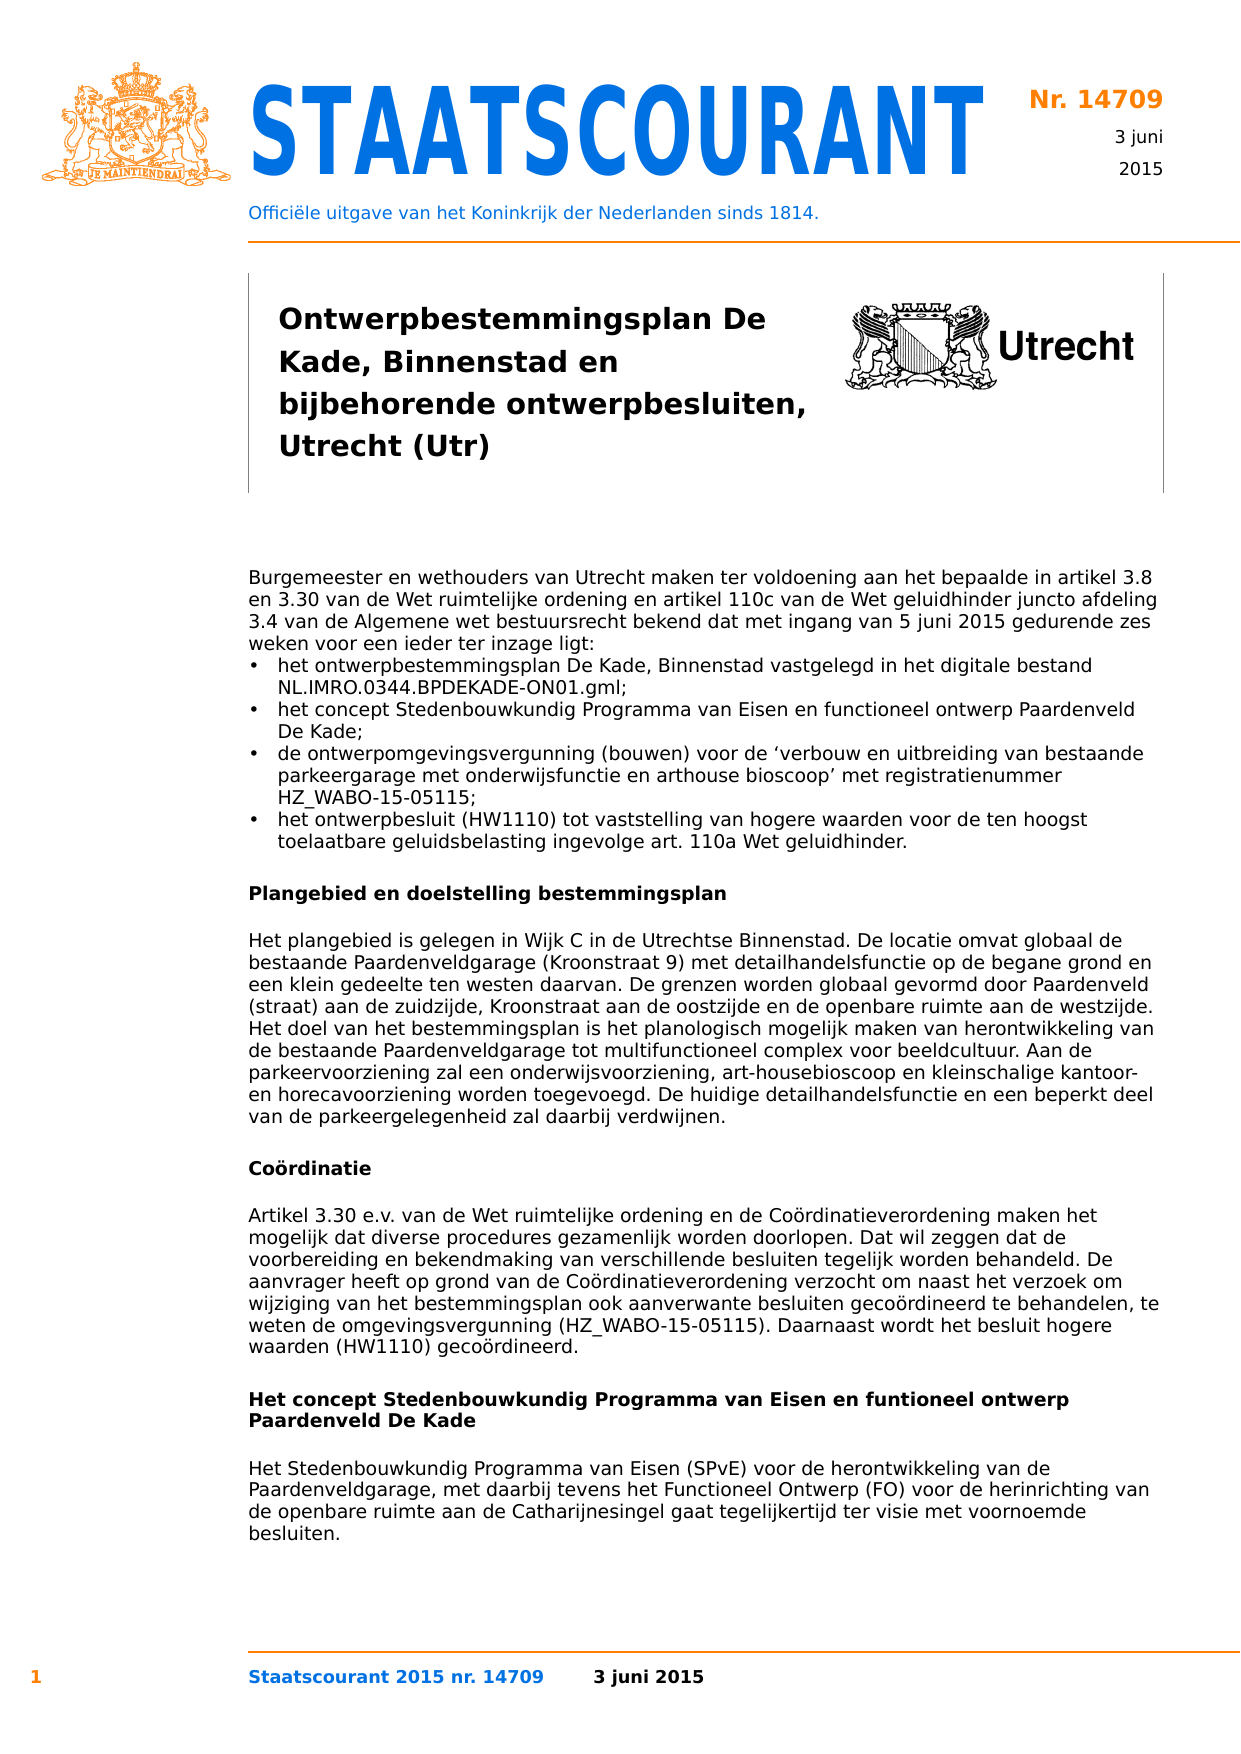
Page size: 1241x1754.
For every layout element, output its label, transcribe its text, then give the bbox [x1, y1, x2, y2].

text Burgemeester en wethouders van Utrecht maken ter voldoening aan het bepaalde in artikel 3.8 en 3.30 van de Wet ruimtelijke ordening en artikel 110c van de Wet geluidhinder juncto afdeling 3.4 van de Algemene wet bestuursrecht bekend dat met ingang van 5 juni 2015 gedurende zes weken voor een ieder ter inzage ligt: [248, 567, 1163, 655]
text • het concept Stedenbouwkundig Programma van Eisen en functioneel ontwerp Paardenveld De Kade; [248, 699, 1163, 743]
table_cell 2015 [998, 153, 1240, 203]
table_header [25, 62, 248, 241]
table_cell 3 juni [998, 121, 1240, 153]
text Het plangebied is gelegen in Wijk C in de Utrechtse Binnenstad. De locatie omvat globaal de bestaande Paardenveldgarage (Kroonstraat 9) met detailhandelsfunctie op de begane grond en een klein gedeelte ten westen daarvan. De grenzen worden globaal gevormd door Paardenveld (straat) aan de zuidzijde, Kroonstraat aan de oostzijde en de openbare ruimte aan de westzijde. [248, 930, 1163, 1018]
text Het doel van het bestemmingsplan is het planologisch mogelijk maken van herontwikkeling van de bestaande Paardenveldgarage tot multifunctioneel complex voor beeldcultuur. Aan de parkeervoorziening zal een onderwijsvoorziening, art-housebioscoop en kleinschalige kantoor- en horecavoorziening worden toegevoegd. De huidige detailhandelsfunctie en een beperkt deel van de parkeergelegenheid zal daarbij verdwijnen. [248, 1018, 1163, 1128]
text • de ontwerpomgevingsvergunning (bouwen) voor de ‘verbouw en uitbreiding van bestaande parkeergarage met onderwijsfunctie en arthouse bioscoop’ met registratienummer HZ_WABO-15-05115; [248, 743, 1163, 809]
picture [41, 62, 231, 186]
text Artikel 3.30 e.v. van de Wet ruimtelijke ordening en de Coördinatieverordening maken het mogelijk dat diverse procedures gezamenlijk worden doorlopen. Dat wil zeggen dat de voorbereiding en bekendmaking van verschillende besluiten tegelijk worden behandeld. De aanvrager heeft op grond van de Coördinatieverordening verzocht om naast het verzoek om wijziging van het bestemmingsplan ook aanverwante besluiten gecoördineerd te behandelen, te weten de omgevingsvergunning (HZ_WABO-15-05115). Daarnaast wordt het besluit hogere waarden (HW1110) gecoördineerd. [248, 1204, 1163, 1358]
table_header STAATSCOURANT [248, 62, 998, 203]
text • het ontwerpbesluit (HW1110) tot vaststelling van hogere waarden voor de ten hoogst toelaatbare geluidsbelasting ingevolge art. 110a Wet geluidhinder. [248, 809, 1163, 853]
table_cell Officiële uitgave van het Koninkrijk der Nederlanden sinds 1814. [248, 203, 1240, 241]
subtitle Plangebied en doelstelling bestemmingsplan [248, 883, 1163, 905]
subtitle Coördinatie [248, 1158, 1163, 1179]
subtitle Het concept Stedenbouwkundig Programma van Eisen en funtioneel ontwerp Paardenveld De Kade [248, 1388, 1163, 1432]
text Het Stedenbouwkundig Programma van Eisen (SPvE) voor de herontwikkeling van de Paardenveldgarage, met daarbij tevens het Functioneel Ontwerp (FO) voor de herinrichting van de openbare ruimte aan de Catharijnesingel gaat tegelijkertijd ter visie met voornoemde besluiten. [248, 1457, 1163, 1545]
text • het ontwerpbestemmingsplan De Kade, Binnenstad vastgelegd in het digitale bestand NL.IMRO.0344.BPDEKADE-ON01.gml; [248, 655, 1163, 699]
table_header Nr. 14709 [998, 62, 1240, 121]
subtitle Ontwerpbestemmingsplan De Kade, Binnenstad en bijbehorende ontwerpbesluiten, Utrecht (Utr) [249, 273, 1163, 493]
picture [844, 302, 1134, 391]
